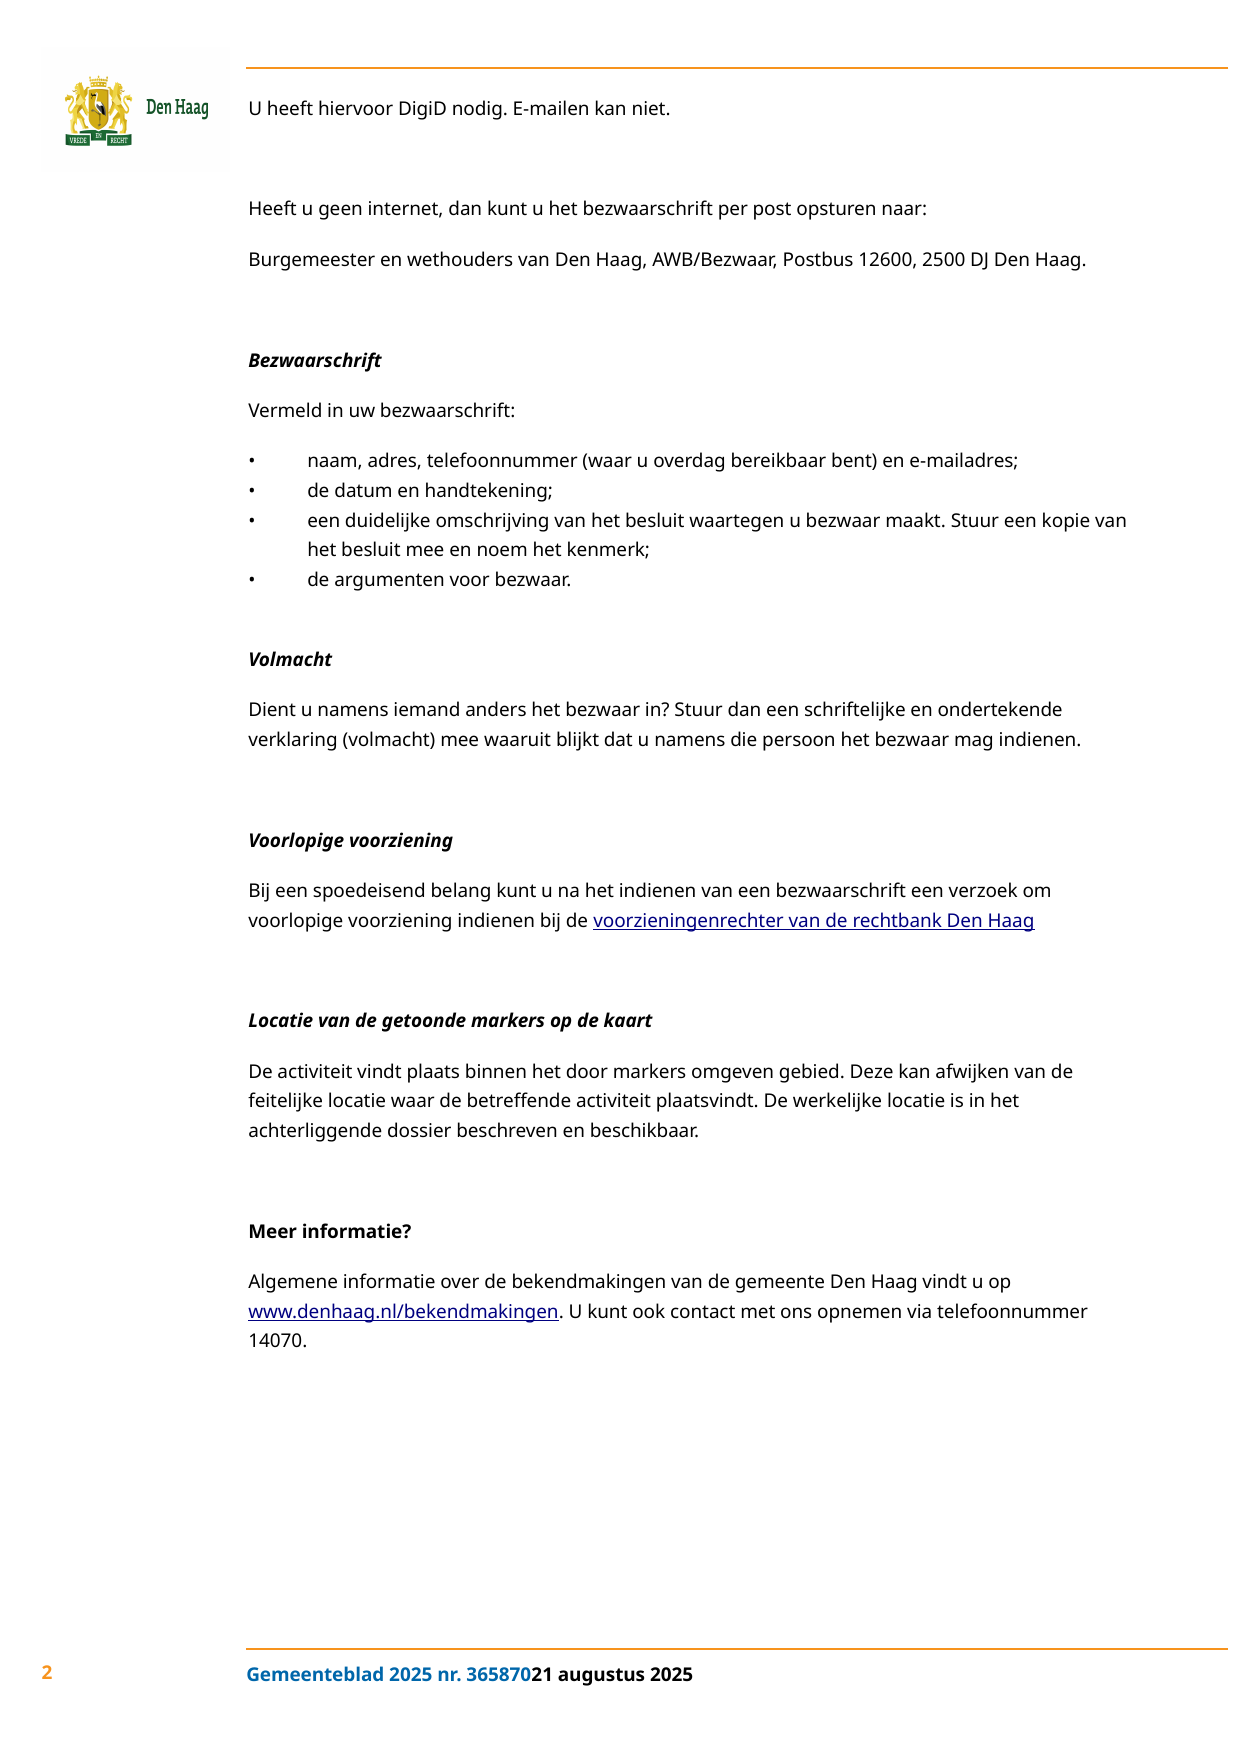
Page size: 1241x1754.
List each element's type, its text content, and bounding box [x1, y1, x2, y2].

text Algemene informatie over de bekendmakingen van de gemeente Den Haag vindt u op www.denhaag.nl/bekendmakingen. U kunt ook contact met ons opnemen via telefoonnummer 14070. [248, 1268, 1152, 1353]
text Burgemeester en wethouders van Den Haag, AWB/Bezwaar, Postbus 12600, 2500 DJ Den Haag. [248, 246, 1152, 272]
text Vermeld in uw bezwaarschrift: [248, 397, 1152, 423]
text Heeft u geen internet, dan kunt u het bezwaarschrift per post opsturen naar: [248, 196, 1152, 221]
text Locatie van de getoonde markers op de kaart [248, 1008, 1152, 1033]
list naam, adres, telefoonnummer (waar u overdag bereikbaar bent) en e-mailadres; [248, 448, 1152, 473]
text Bezwaarschrift [248, 347, 1152, 373]
list de datum en handtekening; [248, 477, 1152, 503]
text Volmacht [248, 646, 1152, 672]
text U heeft hiervoor DigiD nodig. E-mailen kan niet. [248, 95, 1152, 121]
text De activiteit vindt plaats binnen het door markers omgeven gebied. Deze kan afwijken van de feitelijke locatie waar de betreffende activiteit plaatsvindt. De werkelijke locatie is in het achterliggende dossier beschreven en beschikbaar. [248, 1058, 1152, 1143]
text Dient u namens iemand anders het bezwaar in? Stuur dan een schriftelijke en ondertekende verklaring (volmacht) mee waaruit blijkt dat u namens die persoon het bezwaar mag indienen. [248, 696, 1152, 752]
list de argumenten voor bezwaar. [248, 566, 1152, 592]
text Bij een spoedeisend belang kunt u na het indienen van een bezwaarschrift een verzoek om voorlopige voorziening indienen bij de voorzieningenrechter van de rechtbank Den Haag [248, 877, 1152, 933]
list een duidelijke omschrijving van het besluit waartegen u bezwaar maakt. Stuur een kopie van het besluit mee en noem het kenmerk; [248, 507, 1152, 562]
text Meer informatie? [248, 1218, 1152, 1244]
picture [41, 47, 231, 172]
text Voorlopige voorziening [248, 827, 1152, 853]
